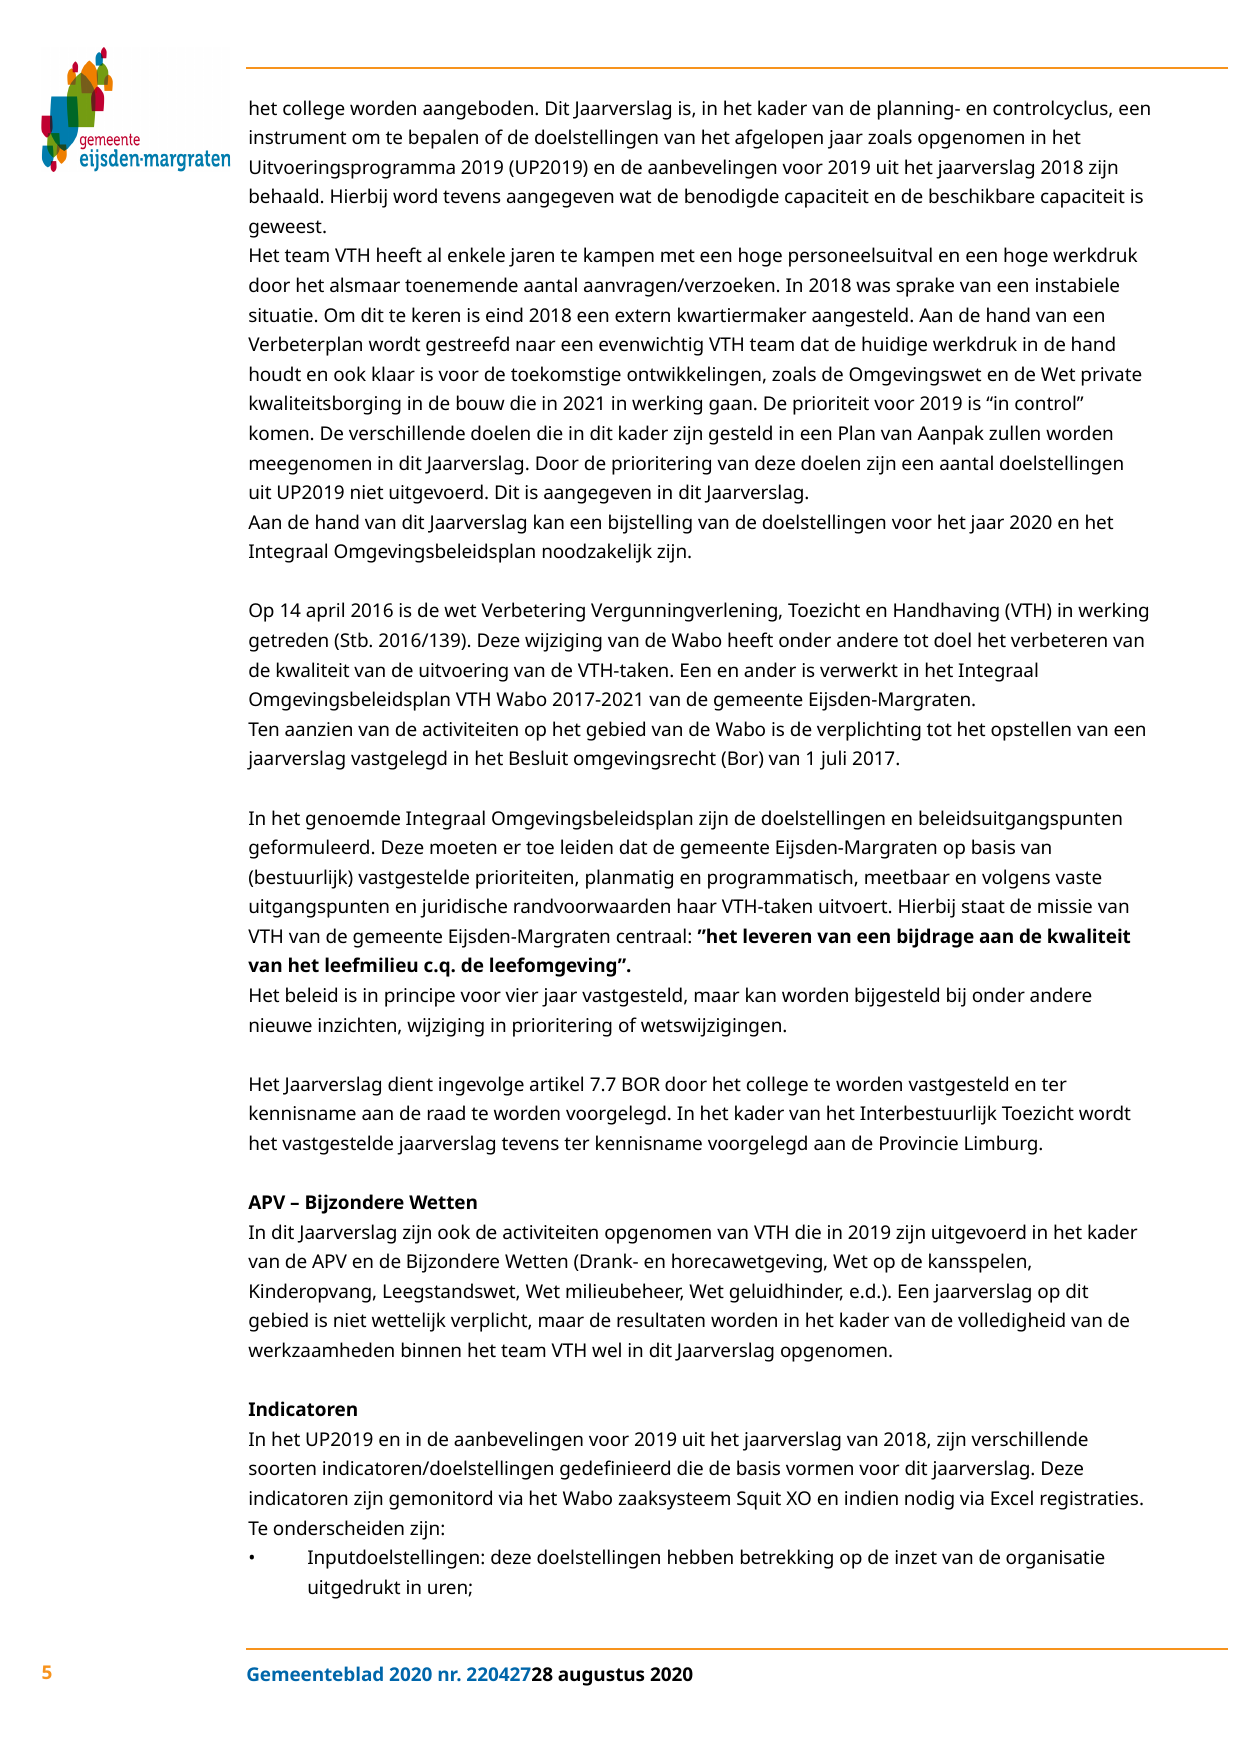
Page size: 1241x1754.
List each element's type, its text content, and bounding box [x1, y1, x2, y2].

text het college worden aangeboden. Dit Jaarverslag is, in het kader van de planning- en controlcyclus, een instrument om te bepalen of de doelstellingen van het afgelopen jaar zoals opgenomen in het Uitvoeringsprogramma 2019 (UP2019) en de aanbevelingen voor 2019 uit het jaarverslag 2018 zijn behaald. Hierbij word tevens aangegeven wat de benodigde capaciteit en de beschikbare capaciteit is geweest. [248, 95, 1152, 239]
text Aan de hand van dit Jaarverslag kan een bijstelling van de doelstellingen voor het jaar 2020 en het Integraal Omgevingsbeleidsplan noodzakelijk zijn. [248, 509, 1152, 564]
text Het Jaarverslag dient ingevolge artikel 7.7 BOR door het college te worden vastgesteld en ter kennisname aan de raad te worden voorgelegd. In het kader van het Interbestuurlijk Toezicht wordt het vastgestelde jaarverslag tevens ter kennisname voorgelegd aan de Provincie Limburg. [248, 1071, 1152, 1156]
text Op 14 april 2016 is de wet Verbetering Vergunningverlening, Toezicht en Handhaving (VTH) in werking getreden (Stb. 2016/139). Deze wijziging van de Wabo heeft onder andere tot doel het verbeteren van de kwaliteit van de uitvoering van de VTH-taken. Een en ander is verwerkt in het Integraal Omgevingsbeleidsplan VTH Wabo 2017-2021 van de gemeente Eijsden-Margraten. [248, 598, 1152, 712]
text Het team VTH heeft al enkele jaren te kampen met een hoge personeelsuitval en een hoge werkdruk door het alsmaar toenemende aantal aanvragen/verzoeken. In 2018 was sprake van een instabiele situatie. Om dit te keren is eind 2018 een extern kwartiermaker aangesteld. Aan de hand van een Verbeterplan wordt gestreefd naar een evenwichtig VTH team dat de huidige werkdruk in de hand houdt en ook klaar is voor de toekomstige ontwikkelingen, zoals de Omgevingswet en de Wet private kwaliteitsborging in de bouw die in 2021 in werking gaan. De prioriteit voor 2019 is “in control” komen. De verschillende doelen die in dit kader zijn gesteld in een Plan van Aanpak zullen worden meegenomen in dit Jaarverslag. Door de prioritering van deze doelen zijn een aantal doelstellingen uit UP2019 niet uitgevoerd. Dit is aangegeven in dit Jaarverslag. [248, 243, 1152, 505]
text In dit Jaarverslag zijn ook de activiteiten opgenomen van VTH die in 2019 zijn uitgevoerd in het kader van de APV en de Bijzondere Wetten (Drank- en horecawetgeving, Wet op de kansspelen, Kinderopvang, Leegstandswet, Wet milieubeheer, Wet geluidhinder, e.d.). Een jaarverslag op dit gebied is niet wettelijk verplicht, maar de resultaten worden in het kader van de volledigheid van de werkzaamheden binnen het team VTH wel in dit Jaarverslag opgenomen. [248, 1219, 1152, 1363]
text In het genoemde Integraal Omgevingsbeleidsplan zijn de doelstellingen en beleidsuitgangspunten geformuleerd. Deze moeten er toe leiden dat de gemeente Eijsden-Margraten op basis van (bestuurlijk) vastgestelde prioriteiten, planmatig en programmatisch, meetbaar en volgens vaste uitgangspunten en juridische randvoorwaarden haar VTH-taken uitvoert. Hierbij staat de missie van VTH van de gemeente Eijsden-Margraten centraal: ”het leveren van een bijdrage aan de kwaliteit van het leefmilieu c.q. de leefomgeving”. [248, 805, 1152, 978]
text Ten aanzien van de activiteiten op het gebied van de Wabo is de verplichting tot het opstellen van een jaarverslag vastgelegd in het Besluit omgevingsrecht (Bor) van 1 juli 2017. [248, 716, 1152, 771]
picture [41, 47, 231, 172]
text APV – Bijzondere Wetten [248, 1189, 1152, 1215]
text In het UP2019 en in de aanbevelingen voor 2019 uit het jaarverslag van 2018, zijn verschillende soorten indicatoren/doelstellingen gedefinieerd die de basis vormen voor dit jaarverslag. Deze indicatoren zijn gemonitord via het Wabo zaaksysteem Squit XO en indien nodig via Excel registraties. Te onderscheiden zijn: [248, 1426, 1152, 1541]
text Het beleid is in principe voor vier jaar vastgesteld, maar kan worden bijgesteld bij onder andere nieuwe inzichten, wijziging in prioritering of wetswijzigingen. [248, 982, 1152, 1038]
text Indicatoren [248, 1396, 1152, 1422]
list Inputdoelstellingen: deze doelstellingen hebben betrekking op de inzet van de organisatie uitgedrukt in uren; [248, 1544, 1152, 1600]
